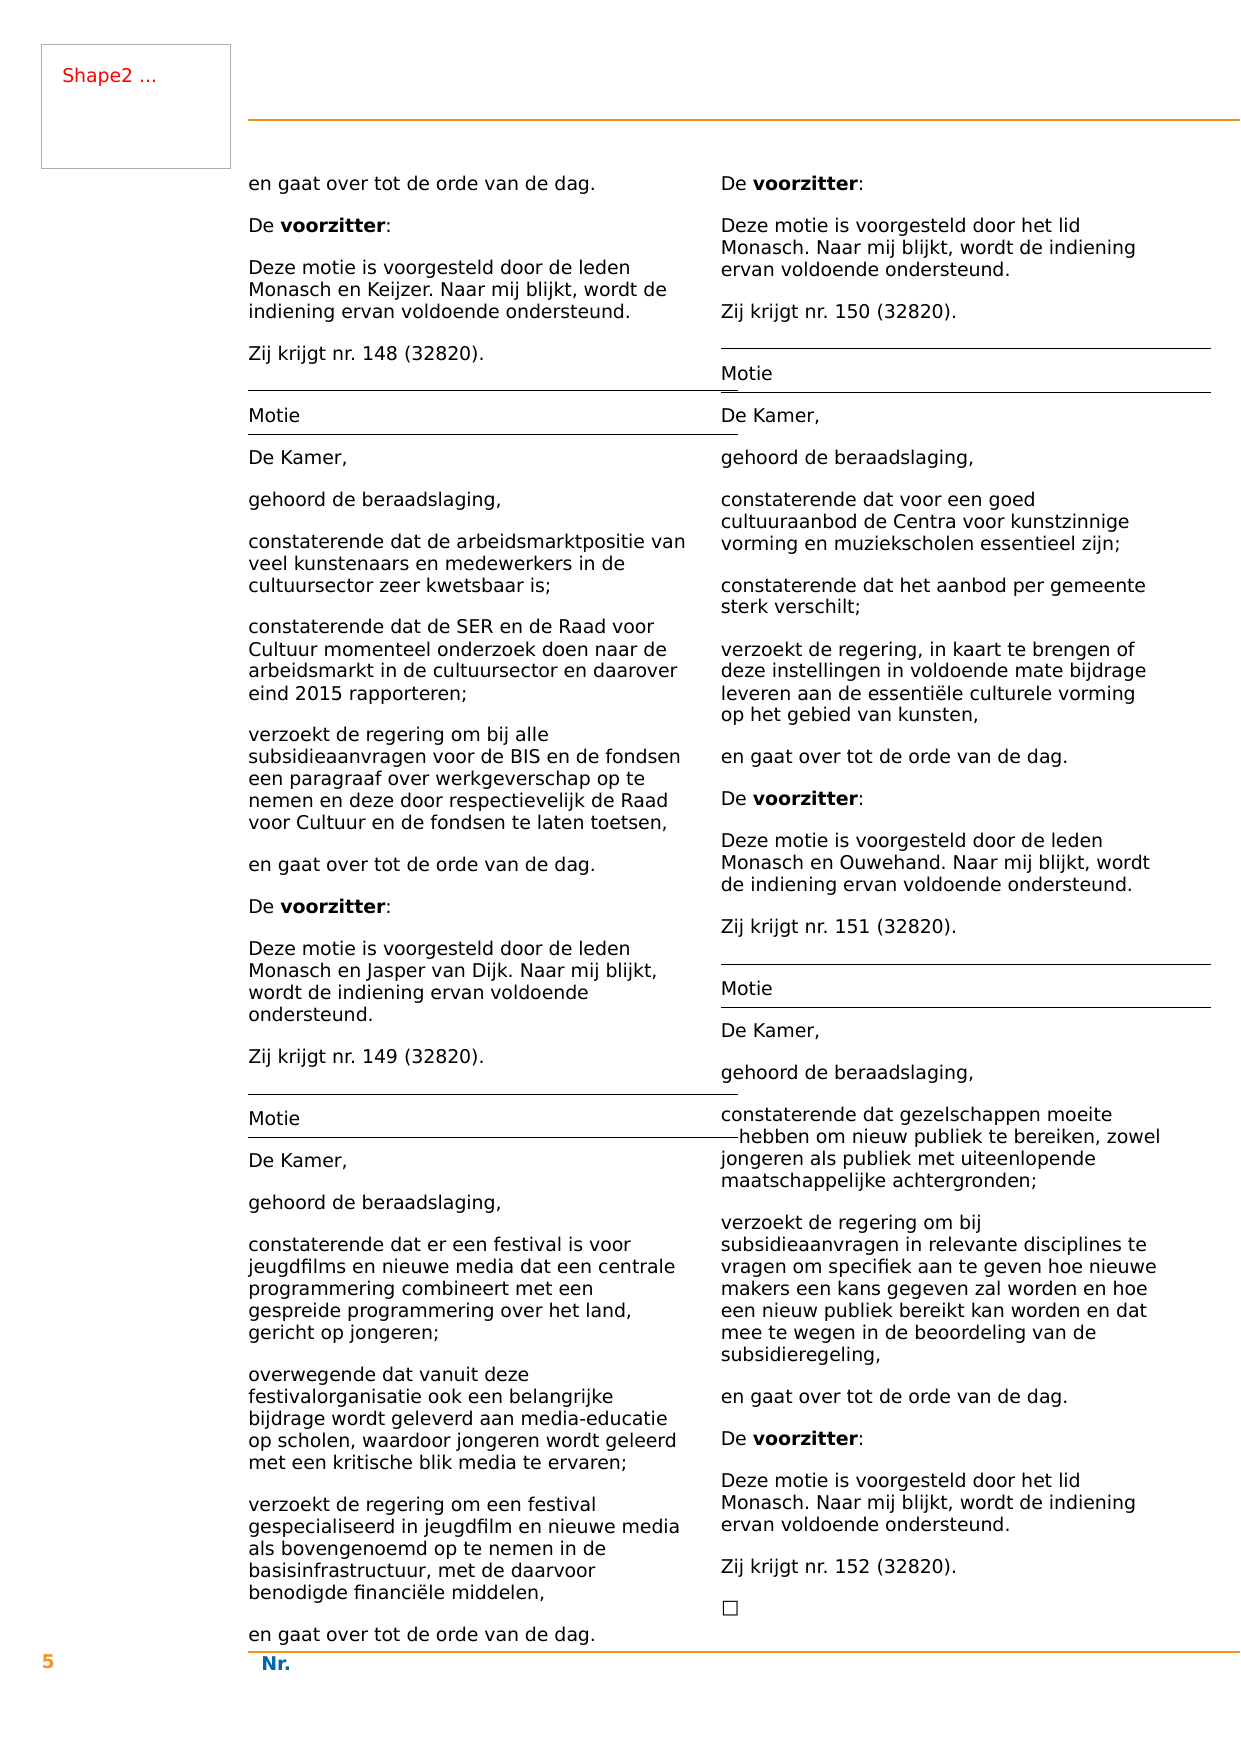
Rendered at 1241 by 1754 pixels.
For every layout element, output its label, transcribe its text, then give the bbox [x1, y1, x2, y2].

text Motie [248, 1108, 691, 1130]
text en gaat over tot de orde van de dag. [248, 1624, 691, 1646]
text verzoekt de regering om bij subsidieaanvragen in relevante disciplines te vragen om specifiek aan te geven hoe nieuwe makers een kans gegeven zal worden en hoe een nieuw publiek bereikt kan worden en dat mee te wegen in de beoordeling van de subsidieregeling, [721, 1212, 1163, 1366]
text constaterende dat er een festival is voor jeugdfilms en nieuwe media dat een centrale programmering combineert met een gespreide programmering over het land, gericht op jongeren; [248, 1234, 691, 1344]
text verzoekt de regering om bij alle subsidieaanvragen voor de BIS en de fondsen een paragraaf over werkgeverschap op te nemen en deze door respectievelijk de Raad voor Cultuur en de fondsen te laten toetsen, [248, 724, 691, 834]
text De voorzitter: [721, 788, 1163, 810]
text gehoord de beraadslaging, [721, 1062, 1163, 1084]
text Zij krijgt nr. 148 (32820). [248, 343, 691, 365]
text gehoord de beraadslaging, [248, 488, 691, 511]
text Deze motie is voorgesteld door de leden Monasch en Jasper van Dijk. Naar mij blijkt, wordt de indiening ervan voldoende ondersteund. [248, 938, 691, 1026]
text Zij krijgt nr. 150 (32820). [721, 301, 1163, 323]
text Zij krijgt nr. 152 (32820). [721, 1556, 1163, 1578]
text Deze motie is voorgesteld door het lid Monasch. Naar mij blijkt, wordt de indiening ervan voldoende ondersteund. [721, 215, 1163, 281]
text De Kamer, [248, 1150, 691, 1172]
text Deze motie is voorgesteld door het lid Monasch. Naar mij blijkt, wordt de indiening ervan voldoende ondersteund. [721, 1470, 1163, 1536]
text Zij krijgt nr. 151 (32820). [721, 916, 1163, 938]
text constaterende dat de arbeidsmarktpositie van veel kunstenaars en medewerkers in de cultuursector zeer kwetsbaar is; [248, 531, 691, 596]
text constaterende dat de SER en de Raad voor Cultuur momenteel onderzoek doen naar de arbeidsmarkt in de cultuursector en daarover eind 2015 rapporteren; [248, 616, 691, 704]
text verzoekt de regering, in kaart te brengen of deze instellingen in voldoende mate bijdrage leveren aan de essentiële culturele vorming op het gebied van kunsten, [721, 638, 1163, 726]
text Zij krijgt nr. 149 (32820). [248, 1046, 691, 1068]
text en gaat over tot de orde van de dag. [248, 854, 691, 876]
text De voorzitter: [721, 1428, 1163, 1450]
text De Kamer, [721, 404, 1163, 427]
text De Kamer, [721, 1020, 1163, 1042]
text Motie [721, 978, 1163, 1000]
text en gaat over tot de orde van de dag. [721, 1386, 1163, 1408]
text gehoord de beraadslaging, [248, 1192, 691, 1214]
text en gaat over tot de orde van de dag. [721, 746, 1163, 768]
text gehoord de beraadslaging, [721, 447, 1163, 468]
text constaterende dat het aanbod per gemeente sterk verschilt; [721, 574, 1163, 618]
text Motie [248, 404, 691, 427]
text verzoekt de regering om een festival gespecialiseerd in jeugdfilm en nieuwe media als bovengenoemd op te nemen in de basisinfrastructuur, met de daarvoor benodigde financiële middelen, [248, 1494, 691, 1604]
text overwegende dat vanuit deze festivalorganisatie ook een belangrijke bijdrage wordt geleverd aan media-educatie op scholen, waardoor jongeren wordt geleerd met een kritische blik media te ervaren; [248, 1364, 691, 1474]
text ⬜ [721, 1598, 1163, 1620]
text De Kamer, [248, 447, 691, 468]
text De voorzitter: [248, 896, 691, 918]
text constaterende dat voor een goed cultuuraanbod de Centra voor kunstzinnige vorming en muziekscholen essentieel zijn; [721, 488, 1163, 554]
text constaterende dat gezelschappen moeite hebben om nieuw publiek te bereiken, zowel jongeren als publiek met uiteenlopende maatschappelijke achtergronden; [721, 1104, 1163, 1192]
text De voorzitter: [248, 215, 691, 237]
text Deze motie is voorgesteld door de leden Monasch en Ouwehand. Naar mij blijkt, wordt de indiening ervan voldoende ondersteund. [721, 830, 1163, 896]
text Motie [721, 363, 1163, 384]
text en gaat over tot de orde van de dag. [248, 173, 691, 195]
text De voorzitter: [721, 173, 1163, 195]
text Deze motie is voorgesteld door de leden Monasch en Keijzer. Naar mij blijkt, wordt de indiening ervan voldoende ondersteund. [248, 257, 691, 323]
